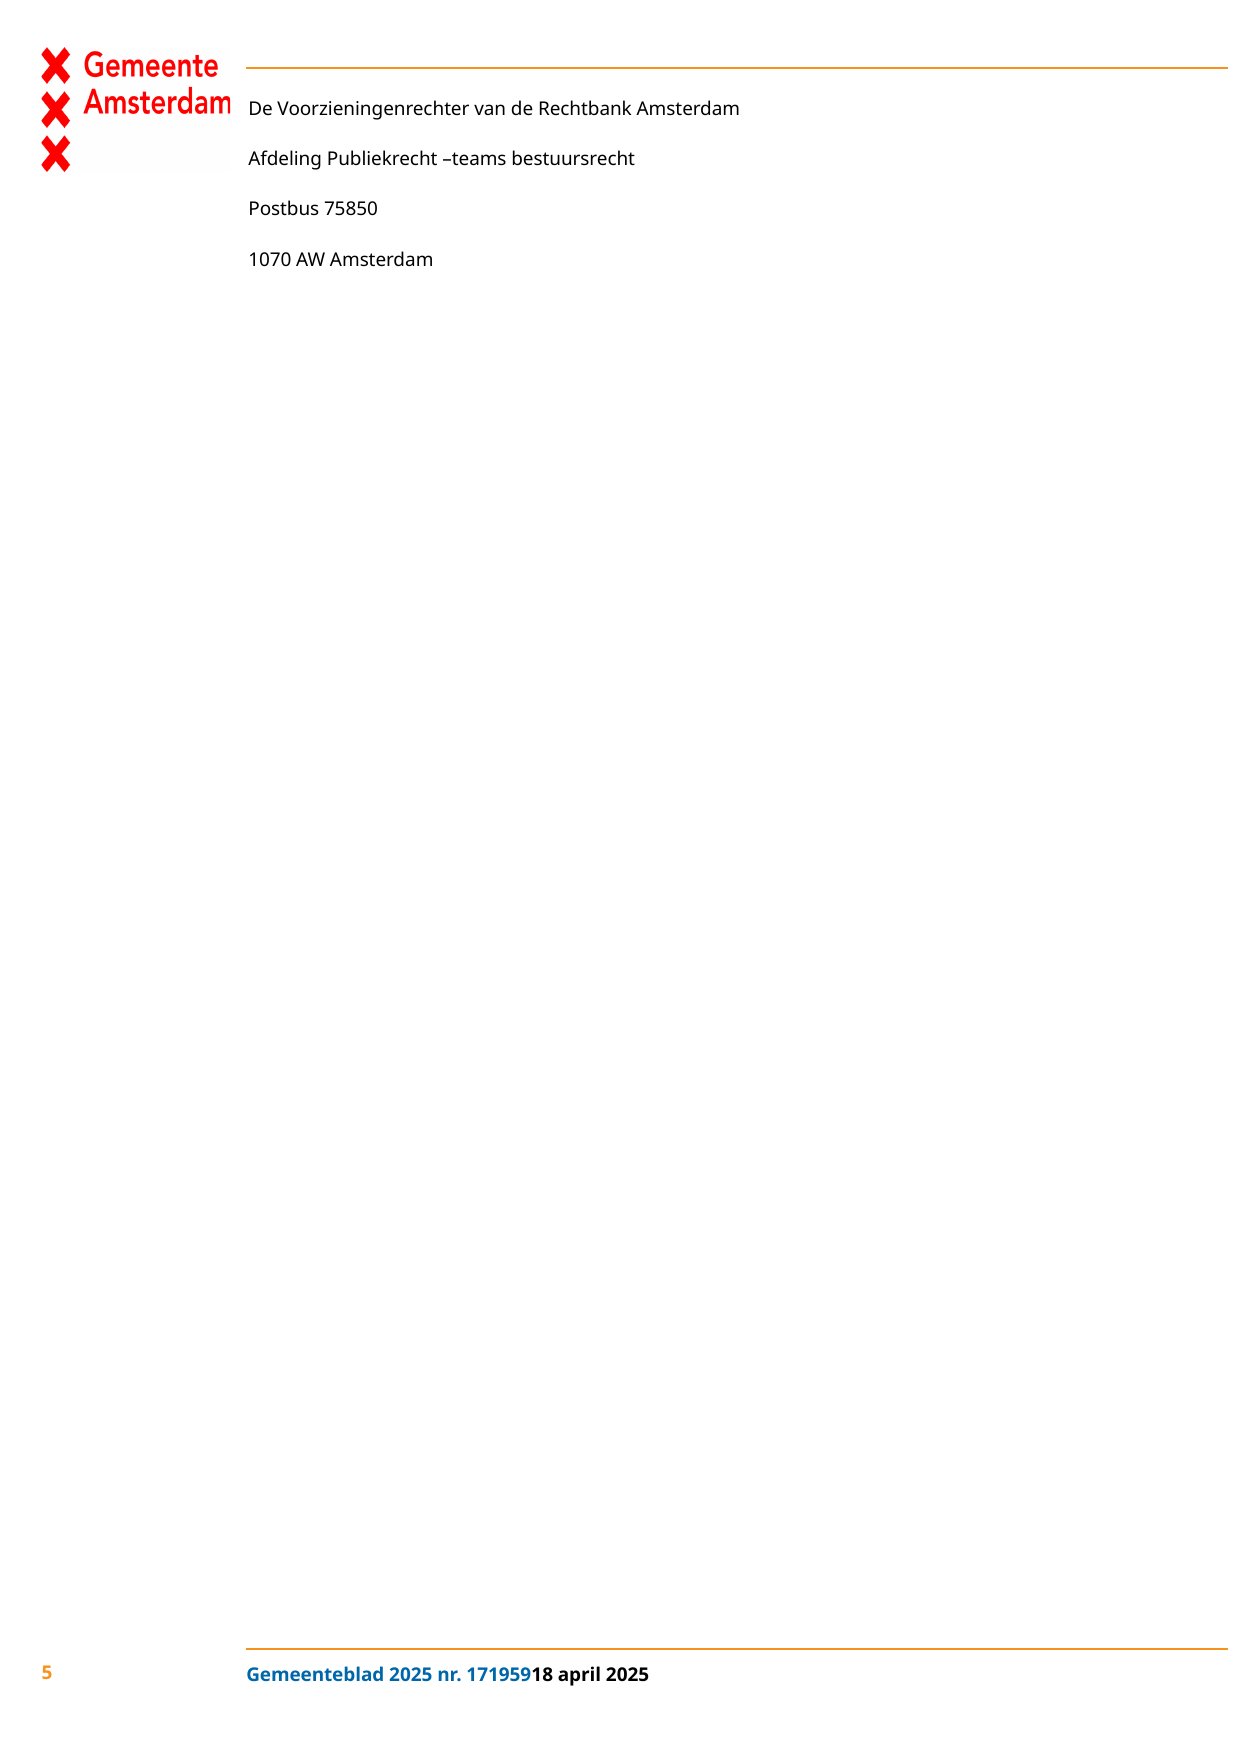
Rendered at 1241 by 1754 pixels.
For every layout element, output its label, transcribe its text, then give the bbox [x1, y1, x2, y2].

text Postbus 75850 [248, 196, 1152, 221]
text 1070 AW Amsterdam [248, 246, 1152, 272]
picture [41, 47, 231, 172]
text De Voorzieningenrechter van de Rechtbank Amsterdam [248, 95, 1152, 121]
text Afdeling Publiekrecht –teams bestuursrecht [248, 145, 1152, 171]
